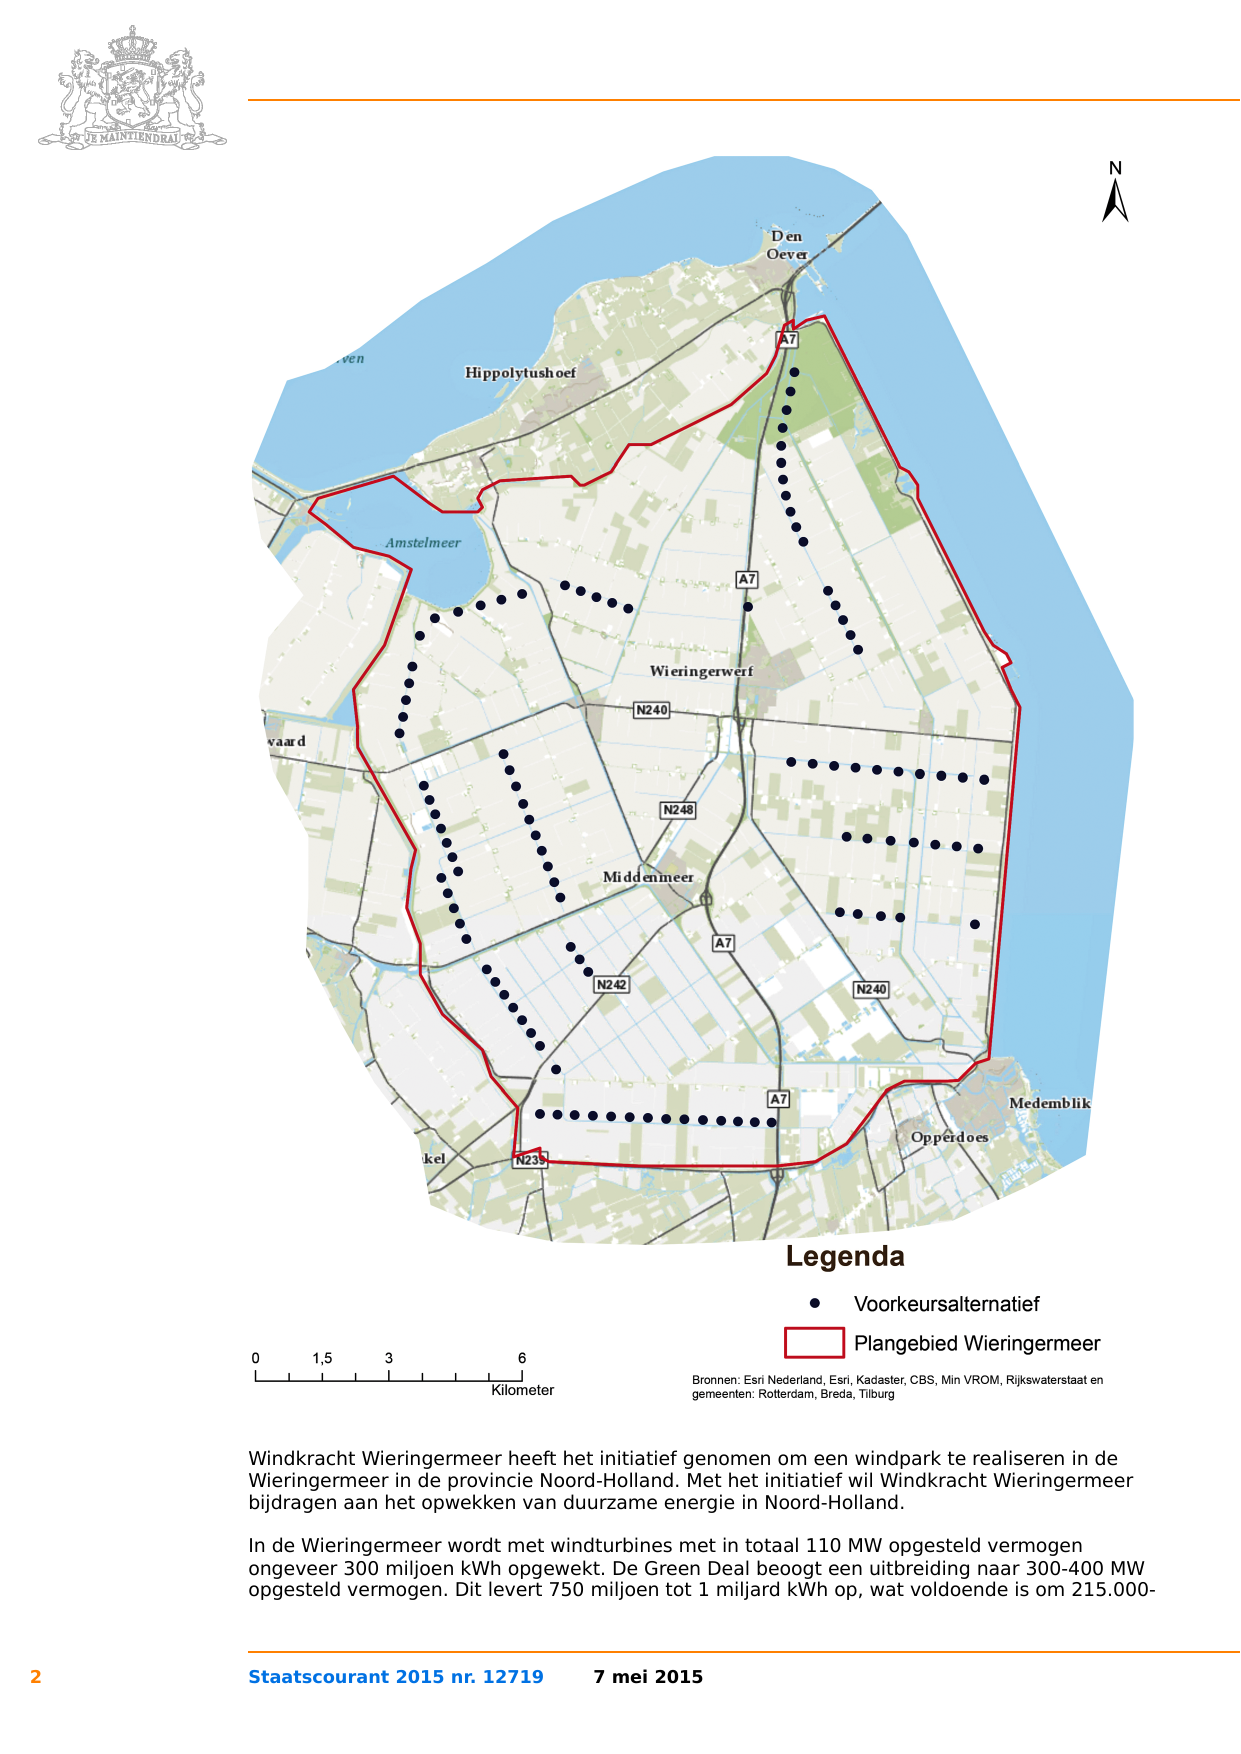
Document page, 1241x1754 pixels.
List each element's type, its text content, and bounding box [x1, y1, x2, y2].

text In de Wieringermeer wordt met windturbines met in totaal 110 MW opgesteld vermogen ongeveer 300 miljoen kWh opgewekt. De Green Deal beoogt een uitbreiding naar 300-400 MW opgesteld vermogen. Dit levert 750 miljoen tot 1 miljard kWh op, wat voldoende is om 215.000- [248, 1535, 1163, 1601]
picture [38, 25, 227, 150]
picture [248, 151, 1134, 1404]
text Windkracht Wieringermeer heeft het initiatief genomen om een windpark te realiseren in de Wieringermeer in de provincie Noord-Holland. Met het initiatief wil Windkracht Wieringermeer bijdragen aan het opwekken van duurzame energie in Noord-Holland. [248, 1448, 1163, 1513]
